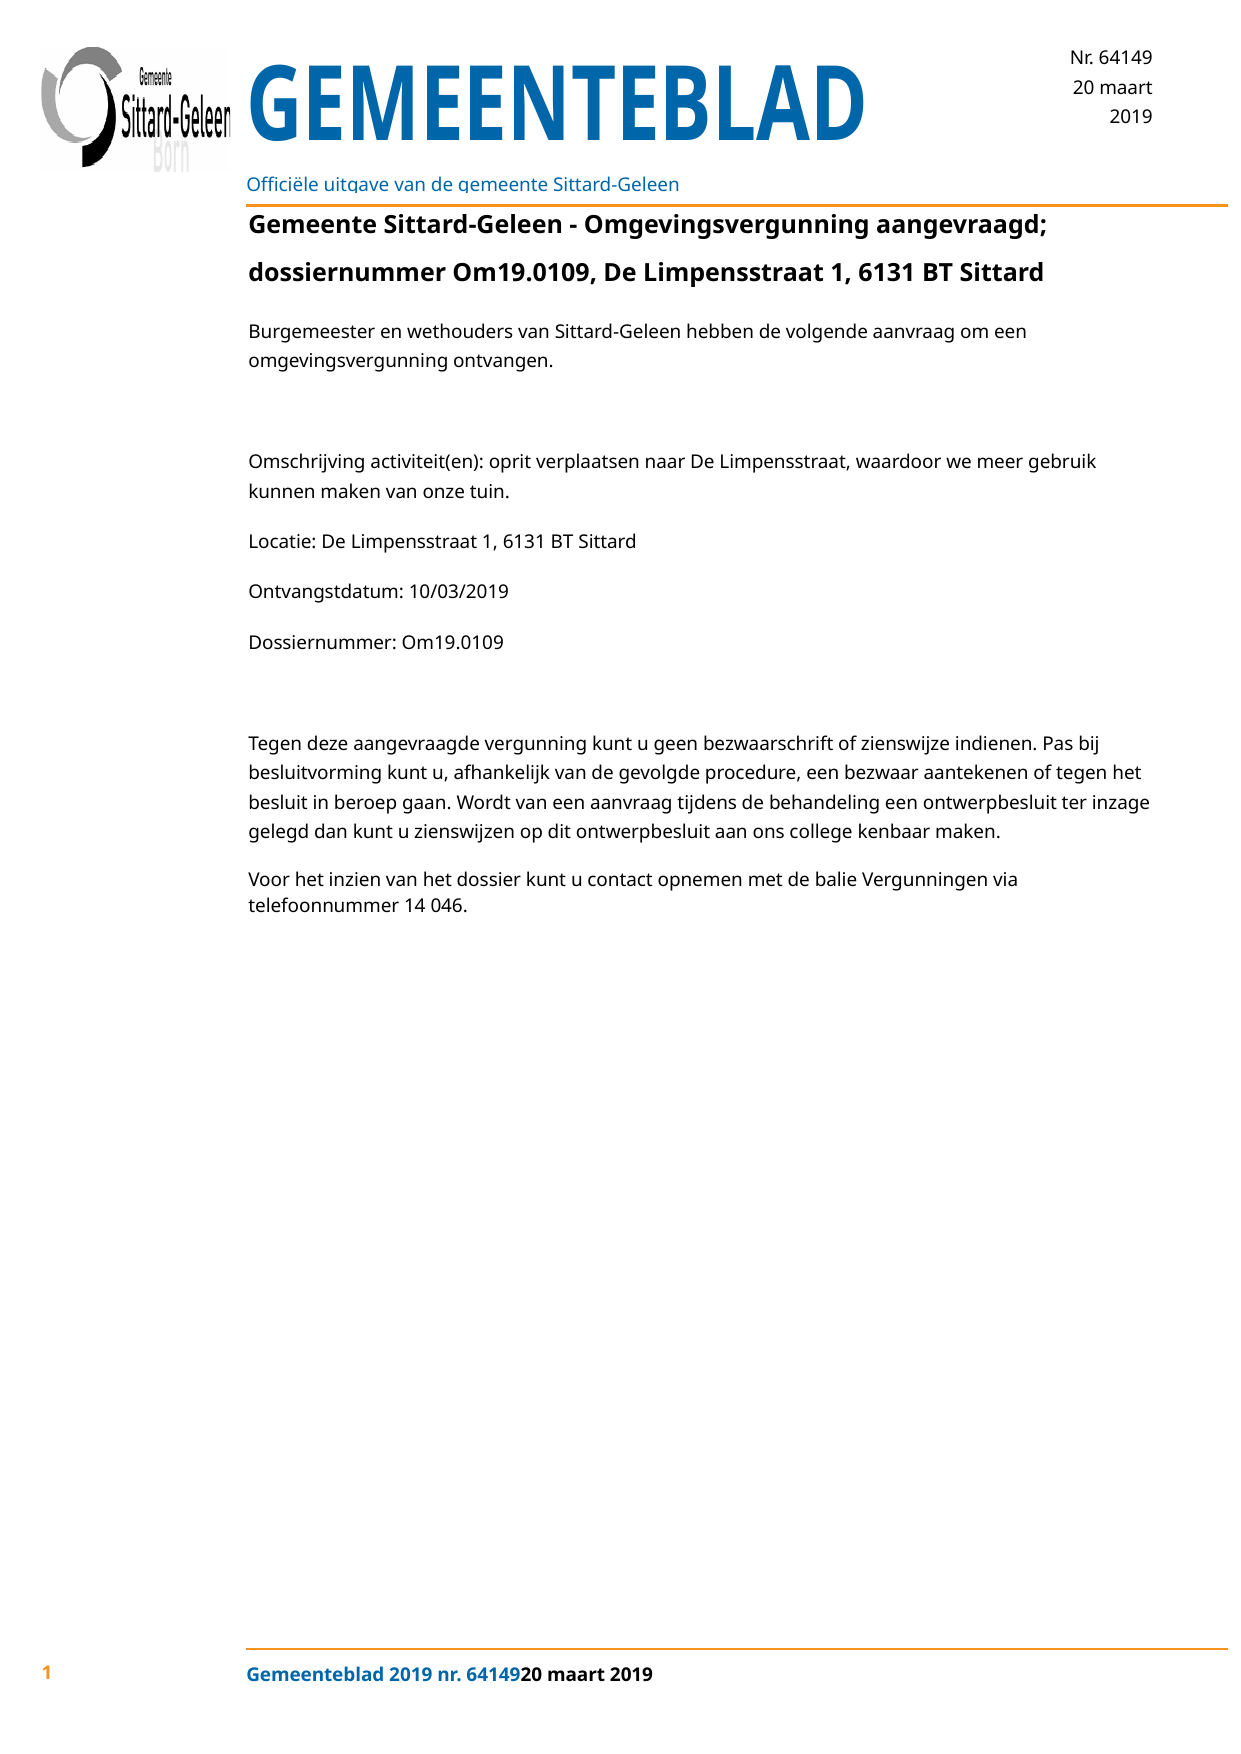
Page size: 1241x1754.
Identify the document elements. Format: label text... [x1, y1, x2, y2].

text Locatie: De Limpensstraat 1, 6131 BT Sittard [248, 528, 1152, 554]
text Tegen deze aangevraagde vergunning kunt u geen bezwaarschrift of zienswijze indienen. Pas bij besluitvorming kunt u, afhankelijk van de gevolgde procedure, een bezwaar aantekenen of tegen het besluit in beroep gaan. Wordt van een aanvraag tijdens de behandeling een ontwerpbesluit ter inzage gelegd dan kunt u zienswijzen op dit ontwerpbesluit aan ons college kenbaar maken. [248, 730, 1152, 844]
text Burgemeester en wethouders van Sittard-Geleen hebben de volgende aanvraag om een omgevingsvergunning ontvangen. [248, 318, 1152, 373]
text Omschrijving activiteit(en): oprit verplaatsen naar De Limpensstraat, waardoor we meer gebruik kunnen maken van onze tuin. [248, 448, 1152, 504]
text Voor het inzien van het dossier kunt u contact opnemen met de balie Vergunningen via telefoonnummer 14 046. [248, 867, 1152, 918]
picture [41, 47, 231, 172]
text Ontvangstdatum: 10/03/2019 [248, 579, 1152, 604]
text Dossiernummer: Om19.0109 [248, 629, 1152, 655]
text Gemeente Sittard-Geleen - Omgevingsvergunning aangevraagd; dossiernummer Om19.0109, De Limpensstraat 1, 6131 BT Sittard [248, 207, 1152, 288]
